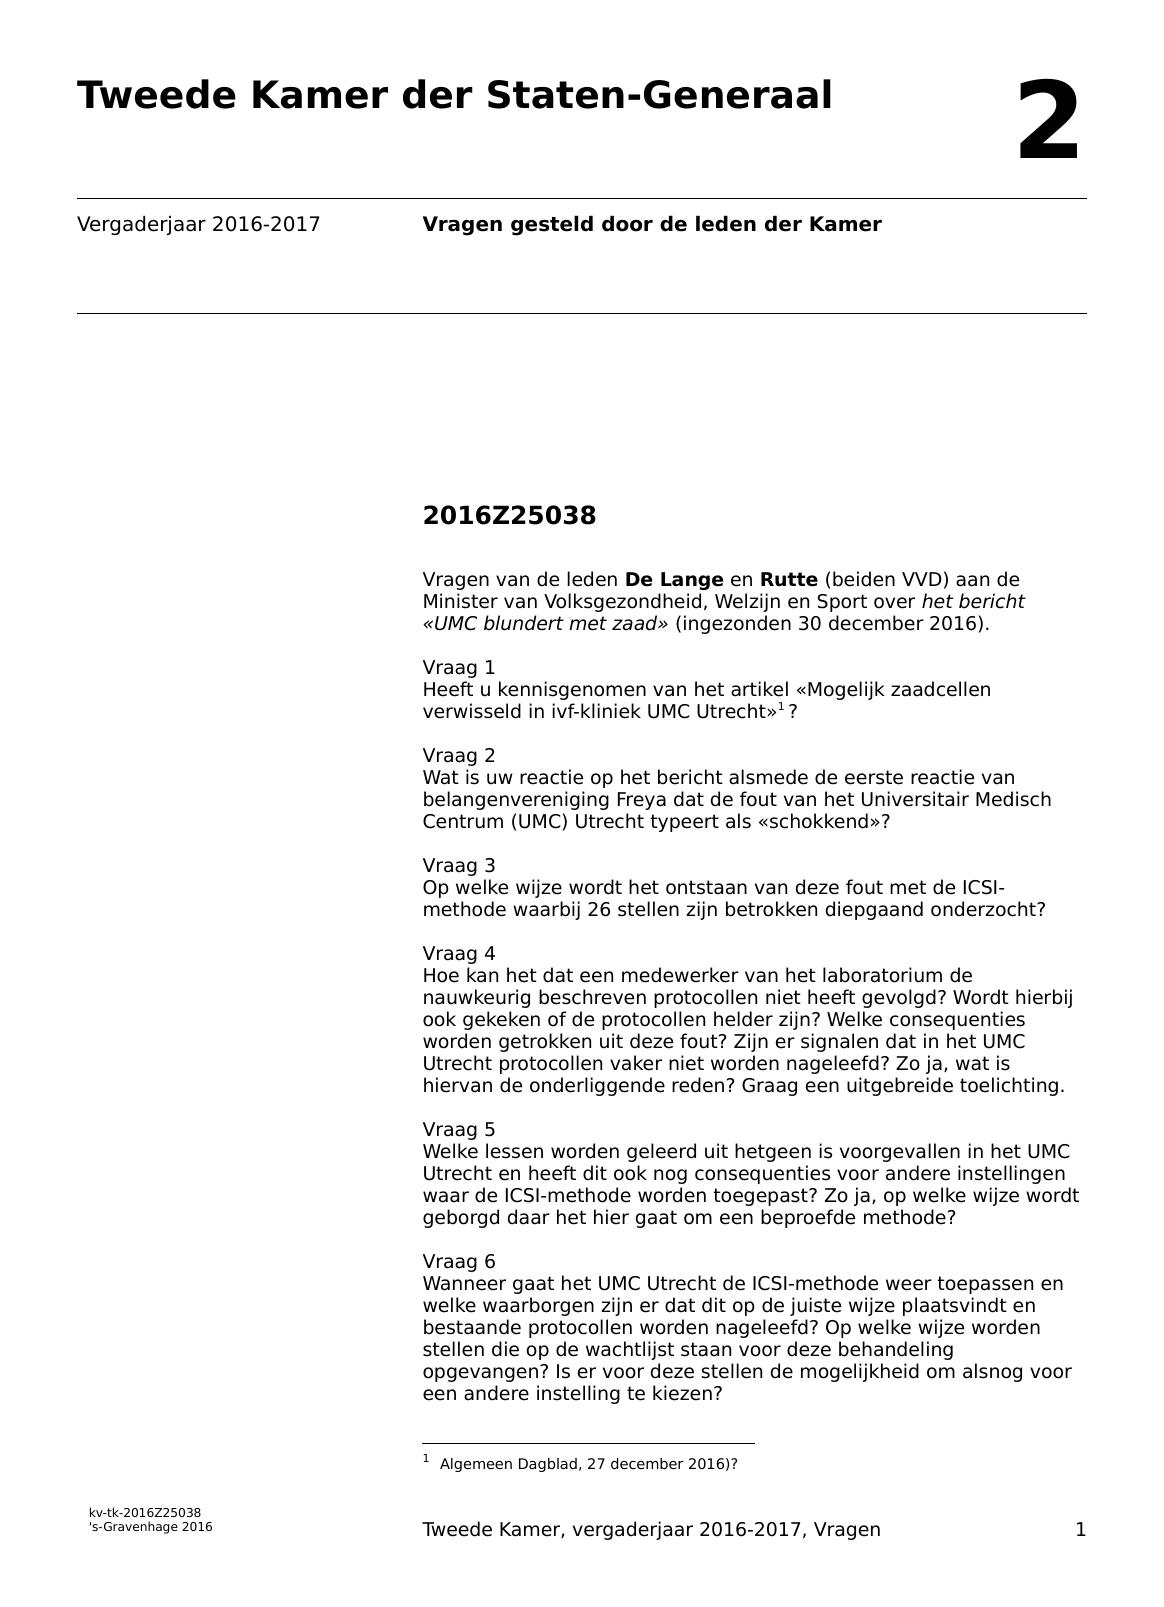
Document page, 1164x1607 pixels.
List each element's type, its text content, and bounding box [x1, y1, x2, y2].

text 's-Gravenhage 2016 [88, 1520, 323, 1534]
table_cell Vergaderjaar 2016-2017 [77, 199, 422, 313]
text Heeft u kennisgenomen van het artikel «Mogelijk zaadcellen verwisseld in ivf-kliniek UMC Utrecht»? [422, 679, 1087, 723]
text 2016Z25038 [422, 501, 1087, 531]
text Vraag 6 [422, 1251, 1087, 1273]
text Welke lessen worden geleerd uit hetgeen is voorgevallen in het UMC Utrecht en heeft dit ook nog consequenties voor andere instellingen waar de ICSI-methode worden toegepast? Zo ja, op welke wijze wordt geborgd daar het hier gaat om een beproefde methode? [422, 1141, 1087, 1229]
text Vraag 4 [422, 943, 1087, 965]
table_header Tweede Kamer der Staten-Generaal [77, 59, 886, 198]
text Hoe kan het dat een medewerker van het laboratorium de nauwkeurig beschreven protocollen niet heeft gevolgd? Wordt hierbij ook gekeken of de protocollen helder zijn? Welke consequenties worden getrokken uit deze fout? Zijn er signalen dat in het UMC Utrecht protocollen vaker niet worden nageleefd? Zo ja, wat is hiervan de onderliggende reden? Graag een uitgebreide toelichting. [422, 965, 1087, 1097]
text Vraag 5 [422, 1119, 1087, 1141]
text Wanneer gaat het UMC Utrecht de ICSI-methode weer toepassen en welke waarborgen zijn er dat dit op de juiste wijze plaatsvindt en bestaande protocollen worden nageleefd? Op welke wijze worden stellen die op de wachtlijst staan voor deze behandeling opgevangen? Is er voor deze stellen de mogelijkheid om alsnog voor een andere instelling te kiezen? [422, 1273, 1087, 1405]
text Vraag 2 [422, 745, 1087, 767]
text kv-tk-2016Z25038 [88, 1506, 323, 1520]
text Vraag 1 [422, 657, 1087, 679]
text Wat is uw reactie op het bericht alsmede de eerste reactie van belangenvereniging Freya dat de fout van het Universitair Medisch Centrum (UMC) Utrecht typeert als «schokkend»? [422, 767, 1087, 833]
text Op welke wijze wordt het ontstaan van deze fout met de ICSI-methode waarbij 26 stellen zijn betrokken diepgaand onderzocht? [422, 877, 1087, 921]
text Algemeen Dagblad, 27 december 2016)? [422, 1452, 1087, 1474]
text Vraag 3 [422, 855, 1087, 877]
table_cell Vragen gesteld door de leden der Kamer [422, 199, 1087, 313]
table_header 2 [886, 59, 1087, 198]
text Vragen van de leden De Lange en Rutte (beiden VVD) aan de Minister van Volksgezondheid, Welzijn en Sport over het bericht «UMC blundert met zaad» (ingezonden 30 december 2016). [422, 569, 1087, 635]
